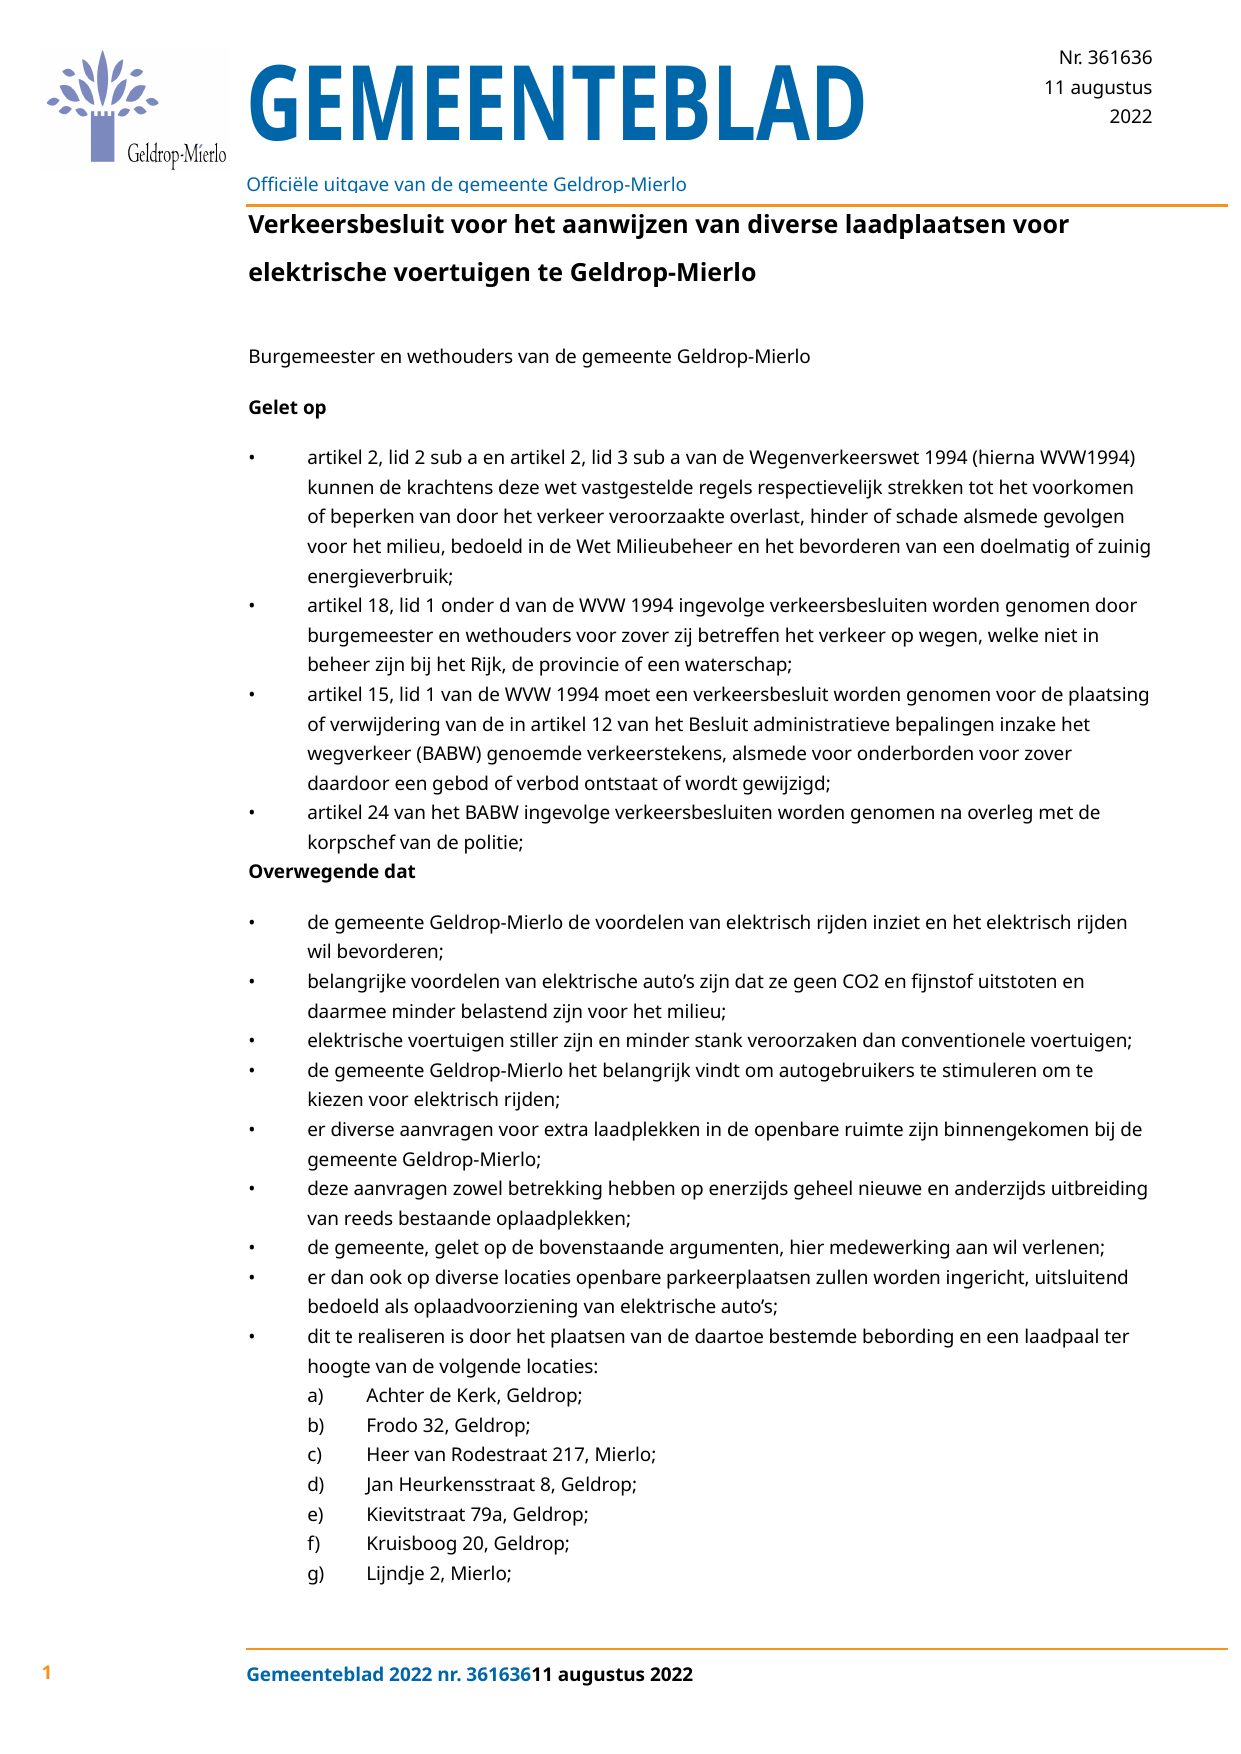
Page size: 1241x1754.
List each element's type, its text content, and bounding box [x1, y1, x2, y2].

list elektrische voertuigen stiller zijn en minder stank veroorzaken dan conventionele voertuigen; [248, 1027, 1152, 1053]
text Gelet op [248, 394, 1152, 420]
text Verkeersbesluit voor het aanwijzen van diverse laadplaatsen voor elektrische voertuigen te Geldrop-Mierlo [248, 207, 1152, 288]
list artikel 24 van het BABW ingevolge verkeersbesluiten worden genomen na overleg met de korpschef van de politie; [248, 799, 1152, 855]
text Burgemeester en wethouders van de gemeente Geldrop-Mierlo [248, 344, 1152, 369]
text Overwegende dat [248, 859, 1152, 884]
list artikel 18, lid 1 onder d van de WVW 1994 ingevolge verkeersbesluiten worden genomen door burgemeester en wethouders voor zover zij betreffen het verkeer op wegen, welke niet in beheer zijn bij het Rijk, de provincie of een waterschap; [248, 592, 1152, 677]
list de gemeente Geldrop-Mierlo de voordelen van elektrisch rijden inziet en het elektrisch rijden wil bevorderen; [248, 909, 1152, 964]
list Kruisboog 20, Geldrop; [307, 1530, 1152, 1556]
list deze aanvragen zowel betrekking hebben op enerzijds geheel nieuwe en anderzijds uitbreiding van reeds bestaande oplaadplekken; [248, 1175, 1152, 1231]
list Frodo 32, Geldrop; [307, 1412, 1152, 1438]
list artikel 15, lid 1 van de WVW 1994 moet een verkeersbesluit worden genomen voor de plaatsing of verwijdering van de in artikel 12 van het Besluit administratieve bepalingen inzake het wegverkeer (BABW) genoemde verkeerstekens, alsmede voor onderborden voor zover daardoor een gebod of verbod ontstaat of wordt gewijzigd; [248, 681, 1152, 796]
list belangrijke voordelen van elektrische auto’s zijn dat ze geen CO2 en fijnstof uitstoten en daarmee minder belastend zijn voor het milieu; [248, 968, 1152, 1023]
list Jan Heurkensstraat 8, Geldrop; [307, 1471, 1152, 1497]
list de gemeente, gelet op de bovenstaande argumenten, hier medewerking aan wil verlenen; [248, 1234, 1152, 1260]
list artikel 2, lid 2 sub a en artikel 2, lid 3 sub a van de Wegenverkeerswet 1994 (hierna WVW1994) kunnen de krachtens deze wet vastgestelde regels respectievelijk strekken tot het voorkomen of beperken van door het verkeer veroorzaakte overlast, hinder of schade alsmede gevolgen voor het milieu, bedoeld in de Wet Milieubeheer en het bevorderen van een doelmatig of zuinig energieverbruik; [248, 444, 1152, 588]
list Achter de Kerk, Geldrop; [307, 1382, 1152, 1408]
list Lijndje 2, Mierlo; [307, 1560, 1152, 1586]
list dit te realiseren is door het plaatsen van de daartoe bestemde bebording en een laadpaal ter hoogte van de volgende locaties: [248, 1323, 1152, 1378]
list Kievitstraat 79a, Geldrop; [307, 1501, 1152, 1526]
picture [41, 47, 231, 172]
list de gemeente Geldrop-Mierlo het belangrijk vindt om autogebruikers te stimuleren om te kiezen voor elektrisch rijden; [248, 1057, 1152, 1112]
list er dan ook op diverse locaties openbare parkeerplaatsen zullen worden ingericht, uitsluitend bedoeld als oplaadvoorziening van elektrische auto’s; [248, 1264, 1152, 1319]
list er diverse aanvragen voor extra laadplekken in de openbare ruimte zijn binnengekomen bij de gemeente Geldrop-Mierlo; [248, 1116, 1152, 1171]
list Heer van Rodestraat 217, Mierlo; [307, 1442, 1152, 1467]
